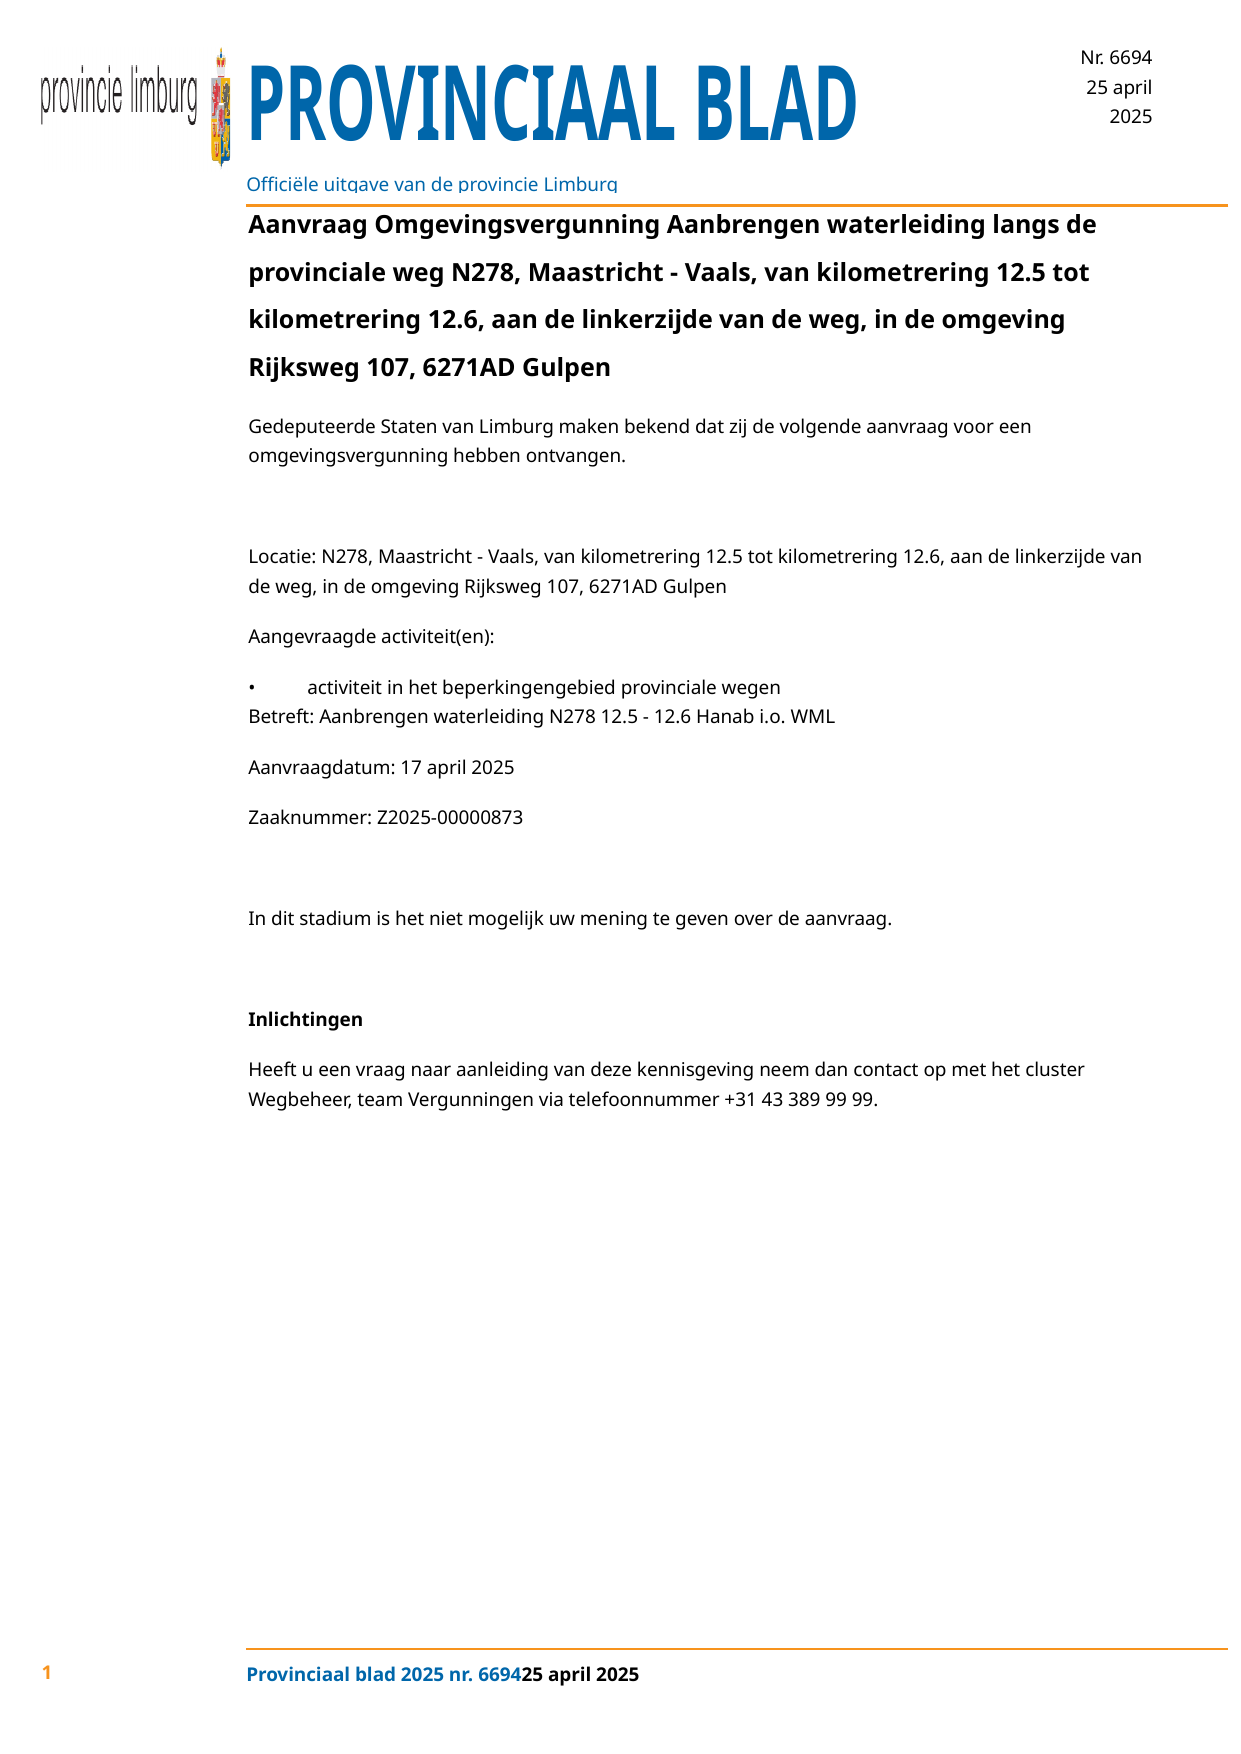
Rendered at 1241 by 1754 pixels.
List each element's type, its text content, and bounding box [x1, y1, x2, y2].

text Heeft u een vraag naar aanleiding van deze kennisgeving neem dan contact op met het cluster Wegbeheer, team Vergunningen via telefoonnummer +31 43 389 99 99. [248, 1056, 1152, 1112]
text In dit stadium is het niet mogelijk uw mening te geven over de aanvraag. [248, 905, 1152, 931]
text Aanvraagdatum: 17 april 2025 [248, 754, 1152, 780]
text Aanvraag Omgevingsvergunning Aanbrengen waterleiding langs de provinciale weg N278, Maastricht - Vaals, van kilometrering 12.5 tot kilometrering 12.6, aan de linkerzijde van de weg, in de omgeving Rijksweg 107, 6271AD Gulpen [248, 207, 1152, 384]
picture [41, 47, 231, 172]
list activiteit in het beperkingengebied provinciale wegen [248, 674, 1152, 700]
text Aangevraagde activiteit(en): [248, 623, 1152, 649]
text Locatie: N278, Maastricht - Vaals, van kilometrering 12.5 tot kilometrering 12.6, aan de linkerzijde van de weg, in de omgeving Rijksweg 107, 6271AD Gulpen [248, 543, 1152, 599]
text Inlichtingen [248, 1006, 1152, 1032]
text Betreft: Aanbrengen waterleiding N278 12.5 - 12.6 Hanab i.o. WML [248, 703, 1152, 729]
text Gedeputeerde Staten van Limburg maken bekend dat zij de volgende aanvraag voor een omgevingsvergunning hebben ontvangen. [248, 413, 1152, 468]
text Zaaknummer: Z2025-00000873 [248, 804, 1152, 830]
